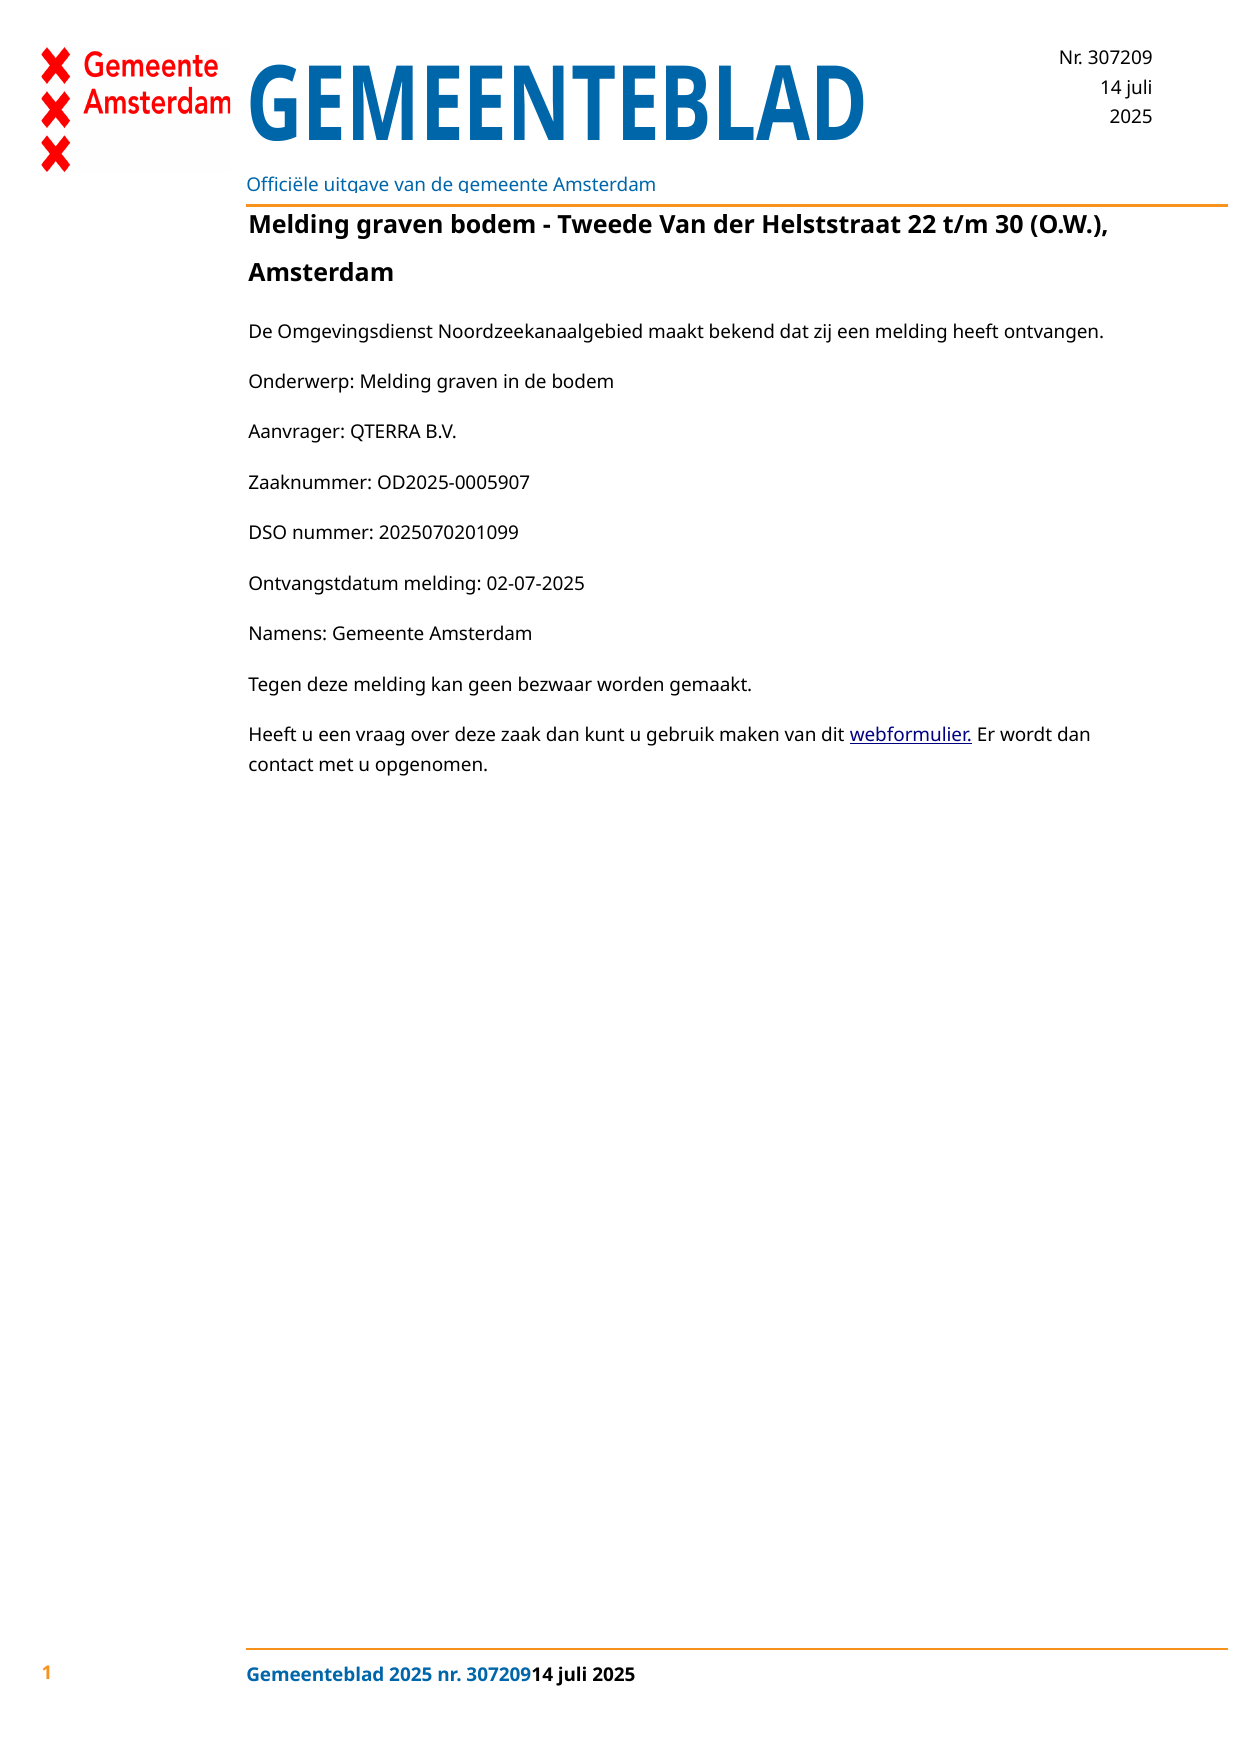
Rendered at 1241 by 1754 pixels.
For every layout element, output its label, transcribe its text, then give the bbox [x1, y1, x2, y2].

text Ontvangstdatum melding: 02-07-2025 [248, 570, 1152, 596]
text DSO nummer: 2025070201099 [248, 519, 1152, 545]
text Zaaknummer: OD2025-0005907 [248, 469, 1152, 495]
text De Omgevingsdienst Noordzeekanaalgebied maakt bekend dat zij een melding heeft ontvangen. [248, 318, 1152, 344]
text Namens: Gemeente Amsterdam [248, 620, 1152, 646]
picture [41, 47, 231, 172]
text Aanvrager: QTERRA B.V. [248, 419, 1152, 444]
text Heeft u een vraag over deze zaak dan kunt u gebruik maken van dit webformulier. Er wordt dan contact met u opgenomen. [248, 721, 1152, 777]
text Melding graven bodem - Tweede Van der Helststraat 22 t/m 30 (O.W.), Amsterdam [248, 207, 1152, 288]
text Tegen deze melding kan geen bezwaar worden gemaakt. [248, 671, 1152, 697]
text Onderwerp: Melding graven in de bodem [248, 368, 1152, 394]
